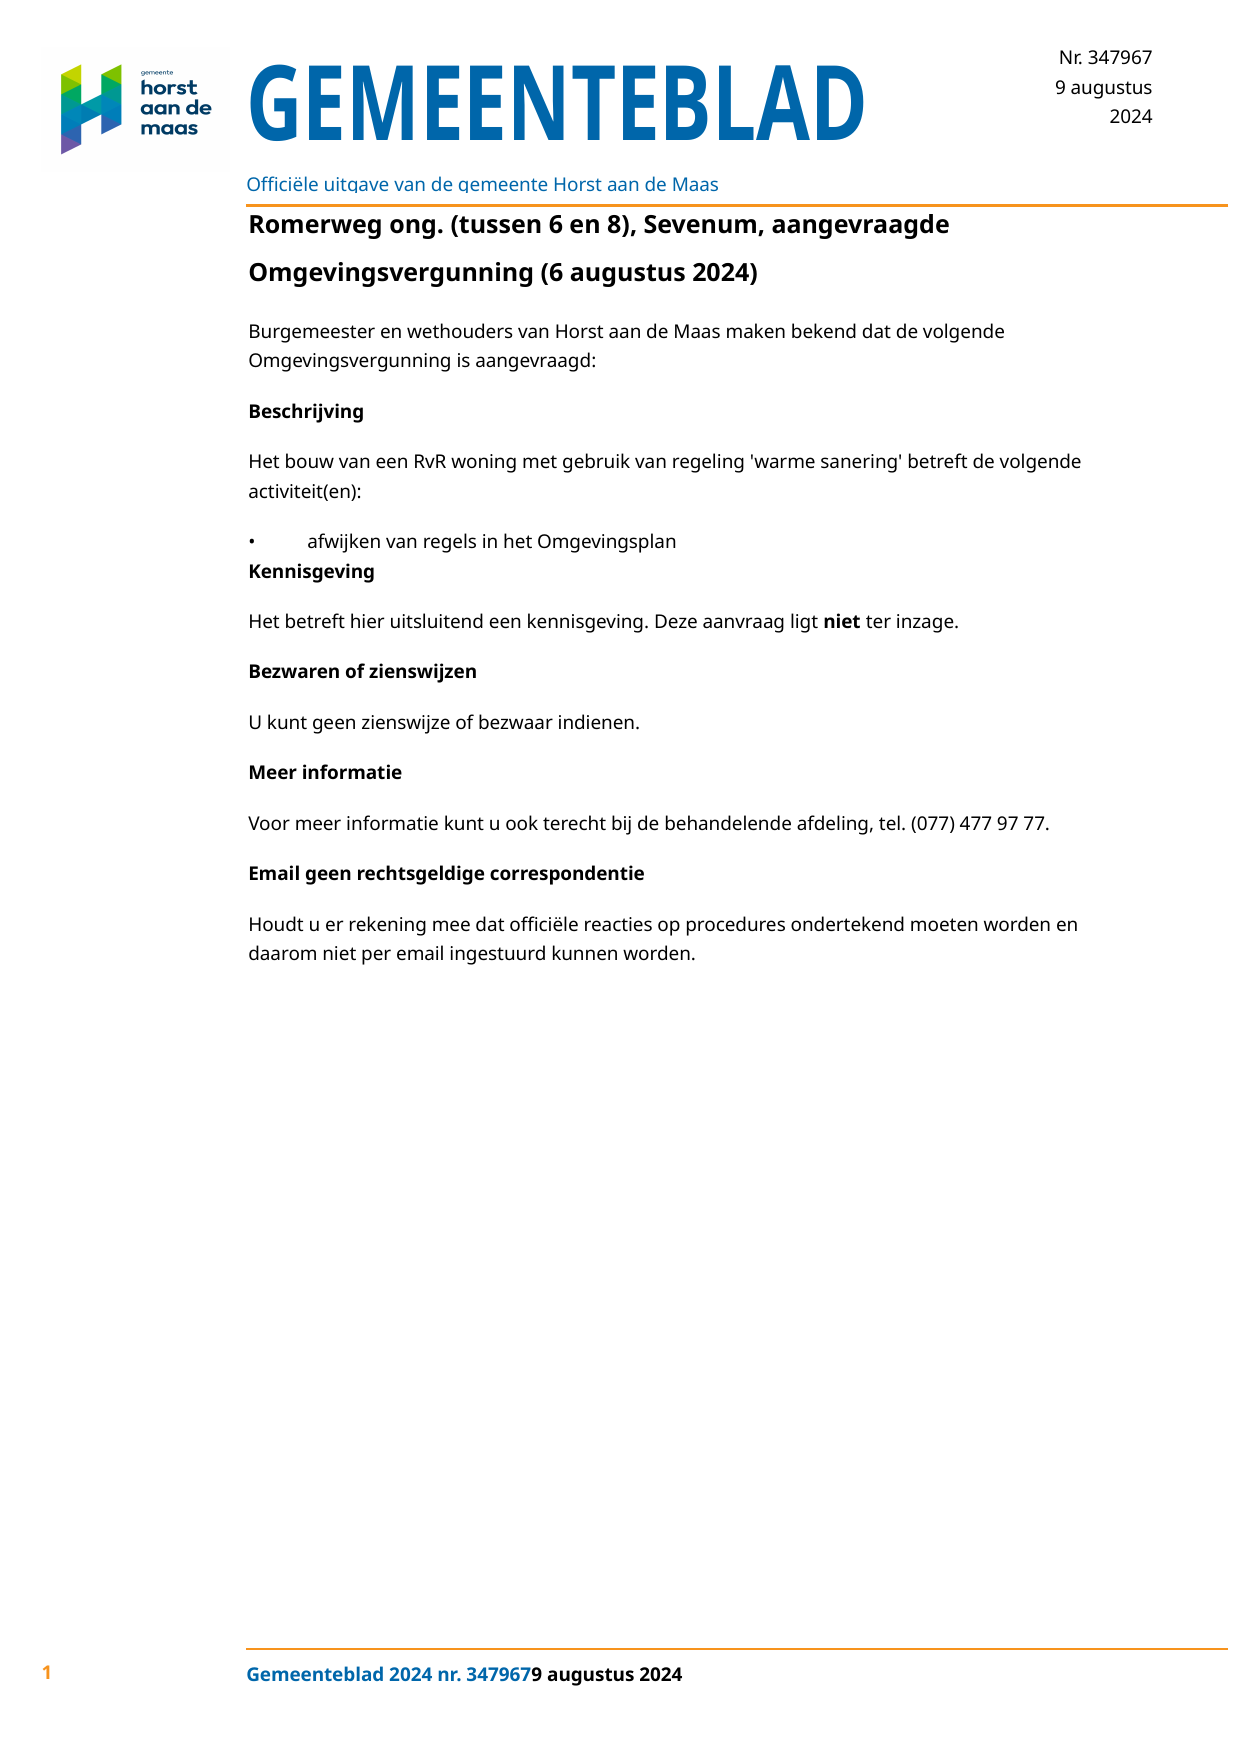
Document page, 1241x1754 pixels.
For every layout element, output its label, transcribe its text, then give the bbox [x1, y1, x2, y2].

text Het betreft hier uitsluitend een kennisgeving. Deze aanvraag ligt niet ter inzage. [248, 608, 1152, 634]
text Het bouw van een RvR woning met gebruik van regeling 'warme sanering' betreft de volgende activiteit(en): [248, 448, 1152, 504]
picture [41, 47, 231, 172]
text Bezwaren of zienswijzen [248, 659, 1152, 684]
text Kennisgeving [248, 558, 1152, 584]
text U kunt geen zienswijze of bezwaar indienen. [248, 709, 1152, 735]
text Beschrijving [248, 398, 1152, 424]
text Voor meer informatie kunt u ook terecht bij de behandelende afdeling, tel. (077) 477 97 77. [248, 810, 1152, 836]
text Email geen rechtsgeldige correspondentie [248, 860, 1152, 886]
text Meer informatie [248, 759, 1152, 785]
text Burgemeester en wethouders van Horst aan de Maas maken bekend dat de volgende Omgevingsvergunning is aangevraagd: [248, 318, 1152, 373]
list afwijken van regels in het Omgevingsplan [248, 528, 1152, 554]
text Romerweg ong. (tussen 6 en 8), Sevenum, aangevraagde Omgevingsvergunning (6 augustus 2024) [248, 207, 1152, 288]
text Houdt u er rekening mee dat officiële reacties op procedures ondertekend moeten worden en daarom niet per email ingestuurd kunnen worden. [248, 911, 1152, 966]
